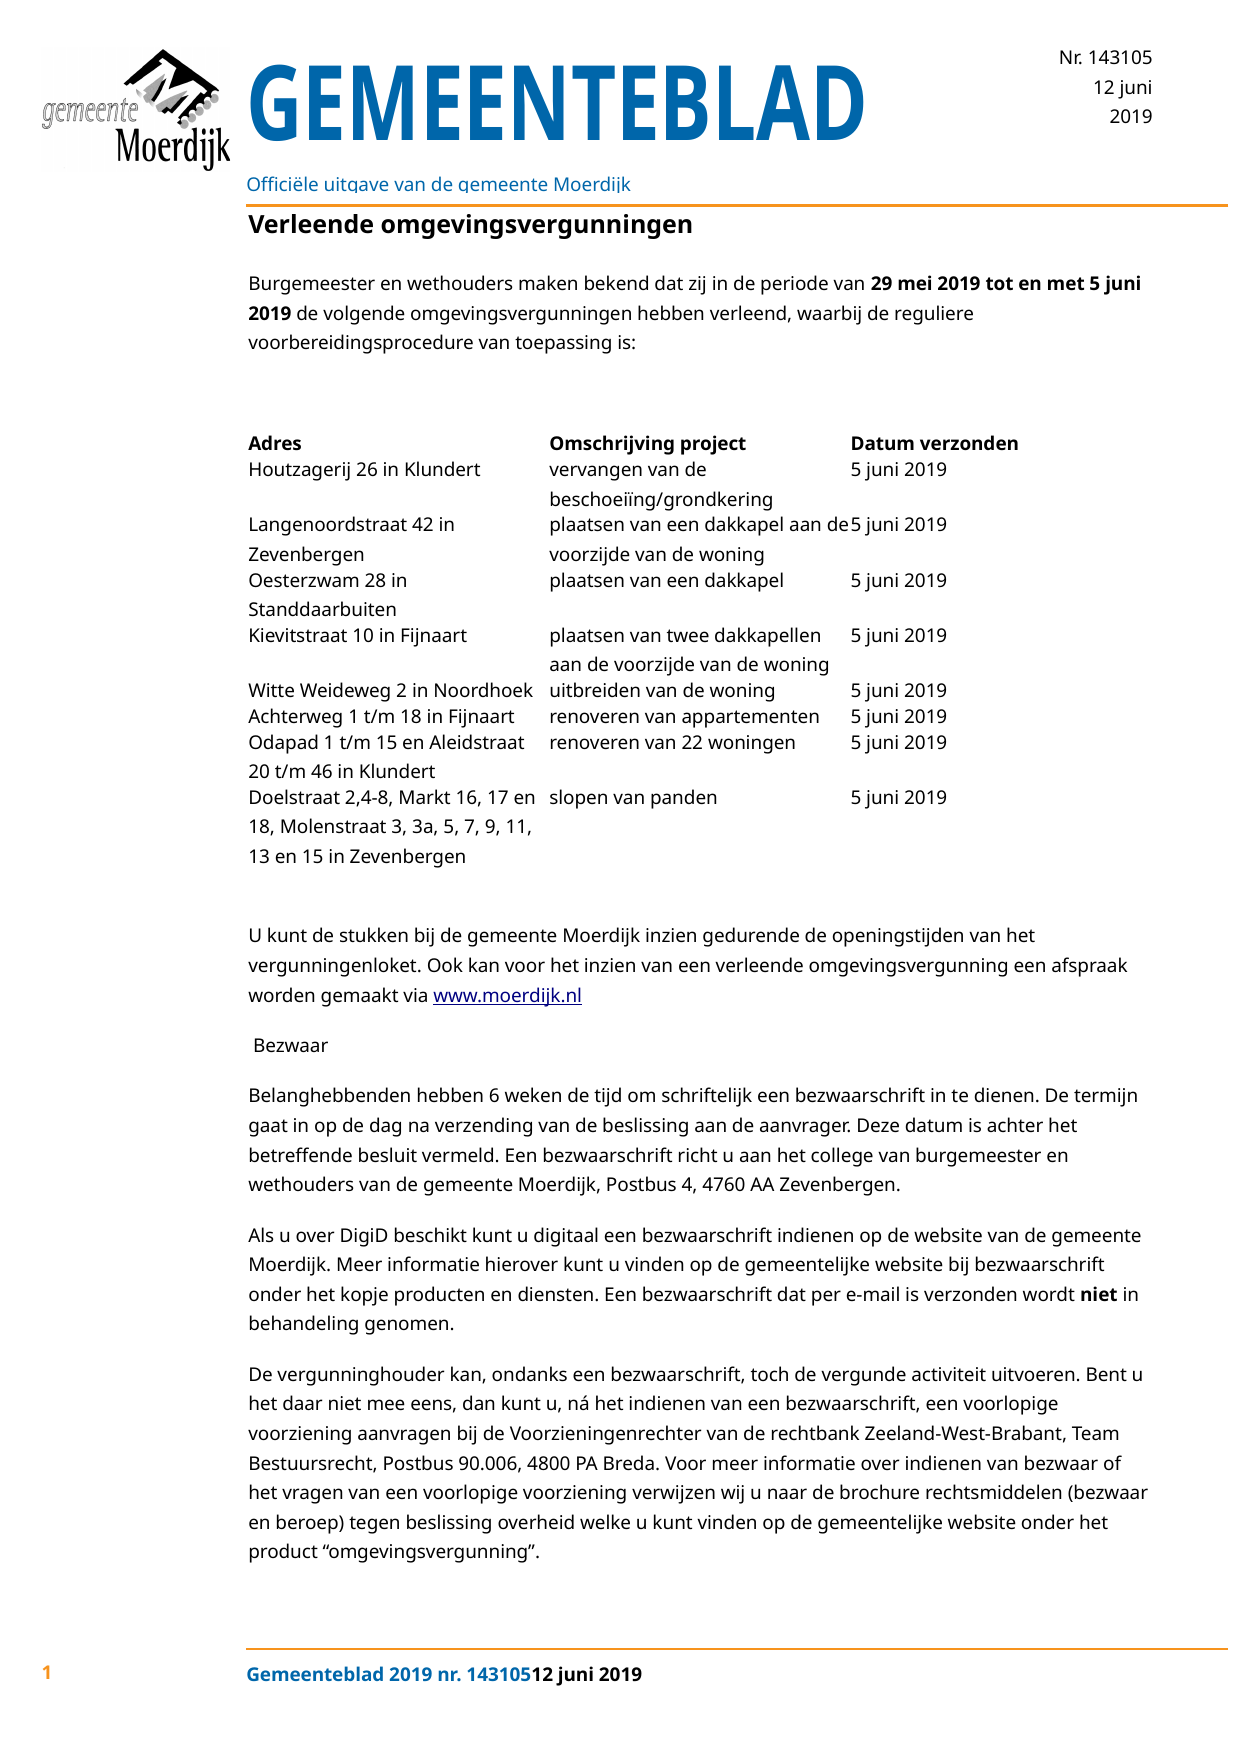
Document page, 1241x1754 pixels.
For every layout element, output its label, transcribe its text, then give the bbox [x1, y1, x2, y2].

table_cell 5 juni 2019 [850, 678, 1152, 703]
table_cell uitbreiden van de woning [549, 678, 850, 703]
text Bezwaar [248, 1032, 1152, 1058]
table_cell renoveren van 22 woningen [549, 729, 850, 784]
table_cell Witte Weideweg 2 in Noordhoek [248, 678, 549, 703]
table_cell slopen van panden [549, 784, 850, 869]
table_cell 5 juni 2019 [850, 622, 1152, 677]
text Als u over DigiD beschikt kunt u digitaal een bezwaarschrift indienen op de website van de gemeente Moerdijk. Meer informatie hierover kunt u vinden op de gemeentelijke website bij bezwaarschrift onder het kopje producten en diensten. Een bezwaarschrift dat per e-mail is verzonden wordt niet in behandeling genomen. [248, 1222, 1152, 1336]
table_header Omschrijving project [549, 430, 850, 456]
text Burgemeester en wethouders maken bekend dat zij in de periode van 29 mei 2019 tot en met 5 juni 2019 de volgende omgevingsvergunningen hebben verleend, waarbij de reguliere voorbereidingsprocedure van toepassing is: [248, 270, 1152, 355]
table_cell Oesterzwam 28 in Standdaarbuiten [248, 567, 549, 622]
table_cell Houtzagerij 26 in Klundert [248, 456, 549, 511]
table_cell plaatsen van een dakkapel [549, 567, 850, 622]
text U kunt de stukken bij de gemeente Moerdijk inzien gedurende de openingstijden van het vergunningenloket. Ook kan voor het inzien van een verleende omgevingsvergunning een afspraak worden gemaakt via www.moerdijk.nl [248, 923, 1152, 1008]
table_cell 5 juni 2019 [850, 456, 1152, 511]
table_cell 5 juni 2019 [850, 567, 1152, 622]
table_cell 5 juni 2019 [850, 703, 1152, 729]
table_header Adres [248, 430, 549, 456]
table_cell plaatsen van twee dakkapellen aan de voorzijde van de woning [549, 622, 850, 677]
text De vergunninghouder kan, ondanks een bezwaarschrift, toch de vergunde activiteit uitvoeren. Bent u het daar niet mee eens, dan kunt u, ná het indienen van een bezwaarschrift, een voorlopige voorziening aanvragen bij de Voorzieningenrechter van de rechtbank Zeeland-West-Brabant, Team Bestuursrecht, Postbus 90.006, 4800 PA Breda. Voor meer informatie over indienen van bezwaar of het vragen van een voorlopige voorziening verwijzen wij u naar de brochure rechtsmiddelen (bezwaar en beroep) tegen beslissing overheid welke u kunt vinden op de gemeentelijke website onder het product “omgevingsvergunning”. [248, 1361, 1152, 1564]
text Belanghebbenden hebben 6 weken de tijd om schriftelijk een bezwaarschrift in te dienen. De termijn gaat in op de dag na verzending van de beslissing aan de aanvrager. Deze datum is achter het betreffende besluit vermeld. Een bezwaarschrift richt u aan het college van burgemeester en wethouders van de gemeente Moerdijk, Postbus 4, 4760 AA Zevenbergen. [248, 1083, 1152, 1197]
table_cell Langenoordstraat 42 in Zevenbergen [248, 511, 549, 567]
table_cell 5 juni 2019 [850, 784, 1152, 869]
table_cell Achterweg 1 t/m 18 in Fijnaart [248, 703, 549, 729]
table_cell Doelstraat 2,4-8, Markt 16, 17 en 18, Molenstraat 3, 3a, 5, 7, 9, 11, 13 en 15 in Zevenbergen [248, 784, 549, 869]
table_header Datum verzonden [850, 430, 1152, 456]
table_cell 5 juni 2019 [850, 729, 1152, 784]
table_cell vervangen van de beschoeiïng/grondkering [549, 456, 850, 511]
table_cell Odapad 1 t/m 15 en Aleidstraat 20 t/m 46 in Klundert [248, 729, 549, 784]
table_cell renoveren van appartementen [549, 703, 850, 729]
text Verleende omgevingsvergunningen [248, 207, 1152, 241]
table_cell Kievitstraat 10 in Fijnaart [248, 622, 549, 677]
picture [41, 47, 231, 172]
table_cell plaatsen van een dakkapel aan de voorzijde van de woning [549, 511, 850, 567]
table_cell 5 juni 2019 [850, 511, 1152, 567]
